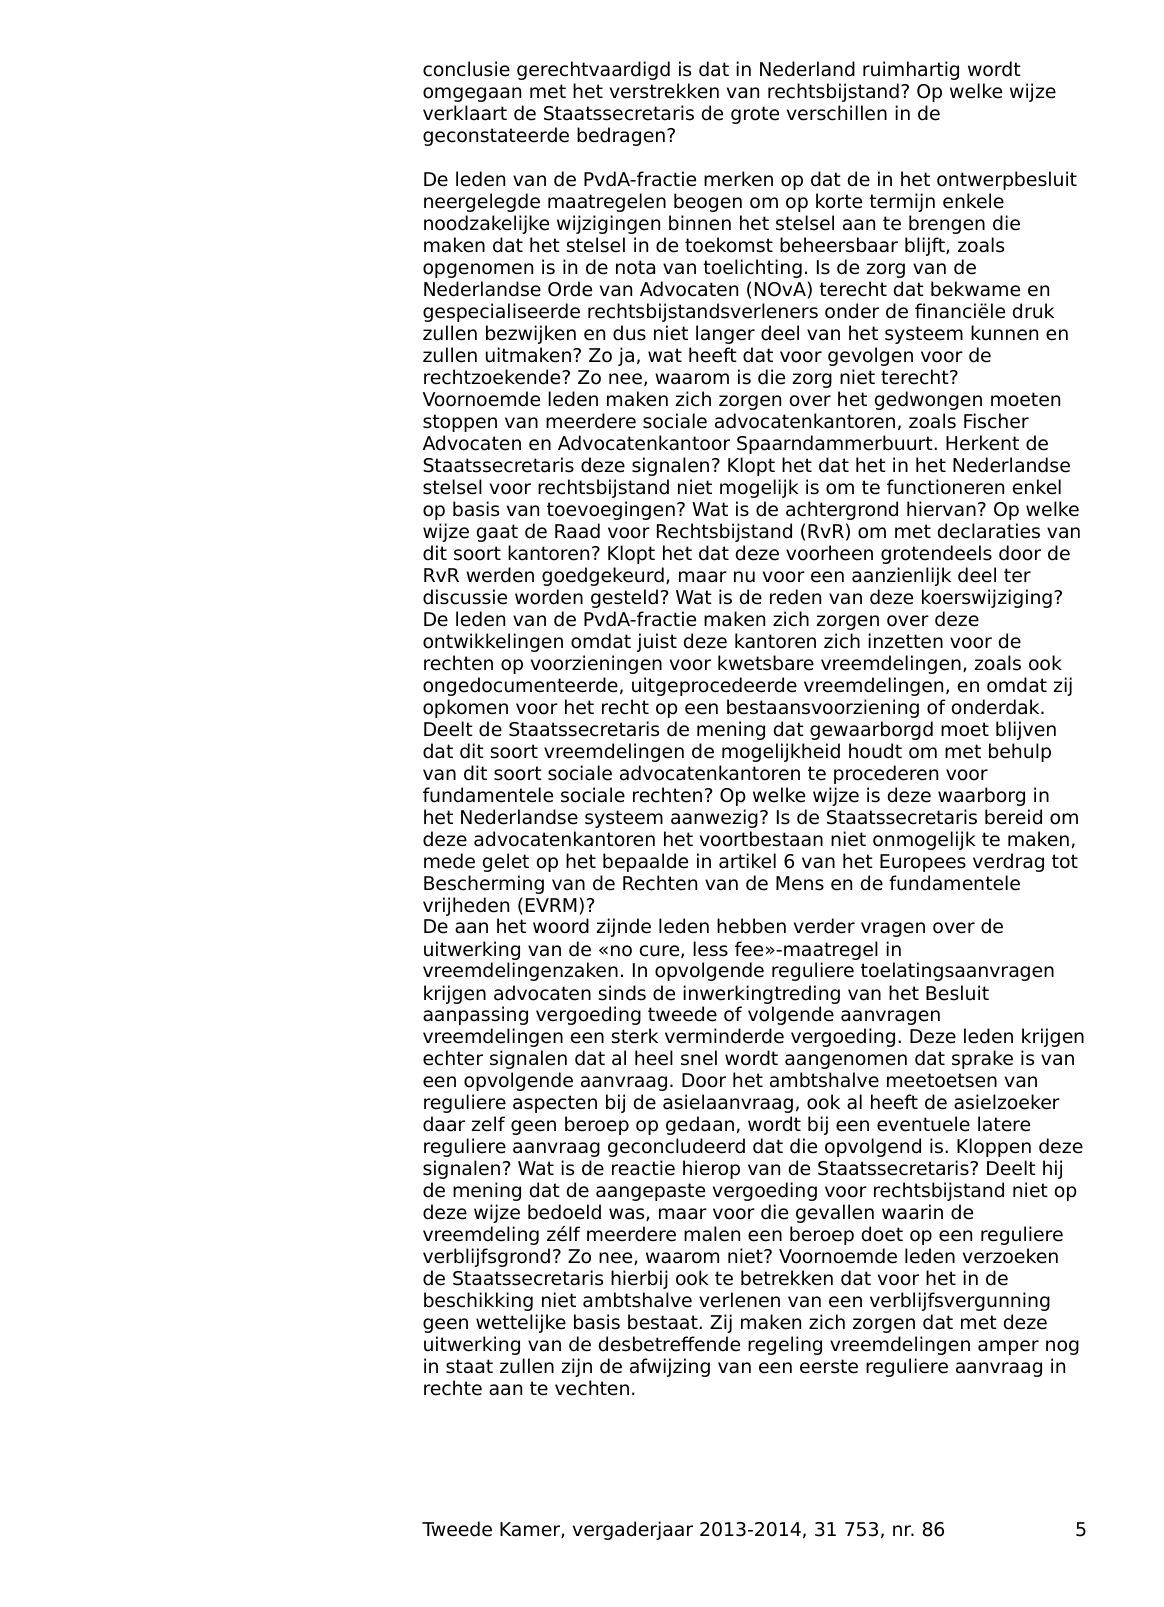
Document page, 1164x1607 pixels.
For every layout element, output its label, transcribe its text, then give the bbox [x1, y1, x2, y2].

text conclusie gerechtvaardigd is dat in Nederland ruimhartig wordt omgegaan met het verstrekken van rechtsbijstand? Op welke wijze verklaart de Staatssecretaris de grote verschillen in de geconstateerde bedragen? [422, 59, 1087, 147]
text De leden van de PvdA-fractie merken op dat de in het ontwerpbesluit neergelegde maatregelen beogen om op korte termijn enkele noodzakelijke wijzigingen binnen het stelsel aan te brengen die maken dat het stelsel in de toekomst beheersbaar blijft, zoals opgenomen is in de nota van toelichting. Is de zorg van de Nederlandse Orde van Advocaten (NOvA) terecht dat bekwame en gespecialiseerde rechtsbijstandsverleners onder de financiële druk zullen bezwijken en dus niet langer deel van het systeem kunnen en zullen uitmaken? Zo ja, wat heeft dat voor gevolgen voor de rechtzoekende? Zo nee, waarom is die zorg niet terecht? [422, 169, 1087, 389]
text Voornoemde leden maken zich zorgen over het gedwongen moeten stoppen van meerdere sociale advocatenkantoren, zoals Fischer Advocaten en Advocatenkantoor Spaarndammerbuurt. Herkent de Staatssecretaris deze signalen? Klopt het dat het in het Nederlandse stelsel voor rechtsbijstand niet mogelijk is om te functioneren enkel op basis van toevoegingen? Wat is de achtergrond hiervan? Op welke wijze gaat de Raad voor Rechtsbijstand (RvR) om met declaraties van dit soort kantoren? Klopt het dat deze voorheen grotendeels door de RvR werden goedgekeurd, maar nu voor een aanzienlijk deel ter discussie worden gesteld? Wat is de reden van deze koerswijziging? De leden van de PvdA-fractie maken zich zorgen over deze ontwikkelingen omdat juist deze kantoren zich inzetten voor de rechten op voorzieningen voor kwetsbare vreemdelingen, zoals ook ongedocumenteerde, uitgeprocedeerde vreemdelingen, en omdat zij opkomen voor het recht op een bestaansvoorziening of onderdak. Deelt de Staatssecretaris de mening dat gewaarborgd moet blijven dat dit soort vreemdelingen de mogelijkheid houdt om met behulp van dit soort sociale advocatenkantoren te procederen voor fundamentele sociale rechten? Op welke wijze is deze waarborg in het Nederlandse systeem aanwezig? Is de Staatssecretaris bereid om deze advocatenkantoren het voortbestaan niet onmogelijk te maken, mede gelet op het bepaalde in artikel 6 van het Europees verdrag tot Bescherming van de Rechten van de Mens en de fundamentele vrijheden (EVRM)? [422, 389, 1087, 916]
text De aan het woord zijnde leden hebben verder vragen over de uitwerking van de «no cure, less fee»-maatregel in vreemdelingenzaken. In opvolgende reguliere toelatingsaanvragen krijgen advocaten sinds de inwerkingtreding van het Besluit aanpassing vergoeding tweede of volgende aanvragen vreemdelingen een sterk verminderde vergoeding. Deze leden krijgen echter signalen dat al heel snel wordt aangenomen dat sprake is van een opvolgende aanvraag. Door het ambtshalve meetoetsen van reguliere aspecten bij de asielaanvraag, ook al heeft de asielzoeker daar zelf geen beroep op gedaan, wordt bij een eventuele latere reguliere aanvraag geconcludeerd dat die opvolgend is. Kloppen deze signalen? Wat is de reactie hierop van de Staatssecretaris? Deelt hij de mening dat de aangepaste vergoeding voor rechtsbijstand niet op deze wijze bedoeld was, maar voor die gevallen waarin de vreemdeling zélf meerdere malen een beroep doet op een reguliere verblijfsgrond? Zo nee, waarom niet? Voornoemde leden verzoeken de Staatssecretaris hierbij ook te betrekken dat voor het in de beschikking niet ambtshalve verlenen van een verblijfsvergunning geen wettelijke basis bestaat. Zij maken zich zorgen dat met deze uitwerking van de desbetreffende regeling vreemdelingen amper nog in staat zullen zijn de afwijzing van een eerste reguliere aanvraag in rechte aan te vechten. [422, 916, 1087, 1400]
